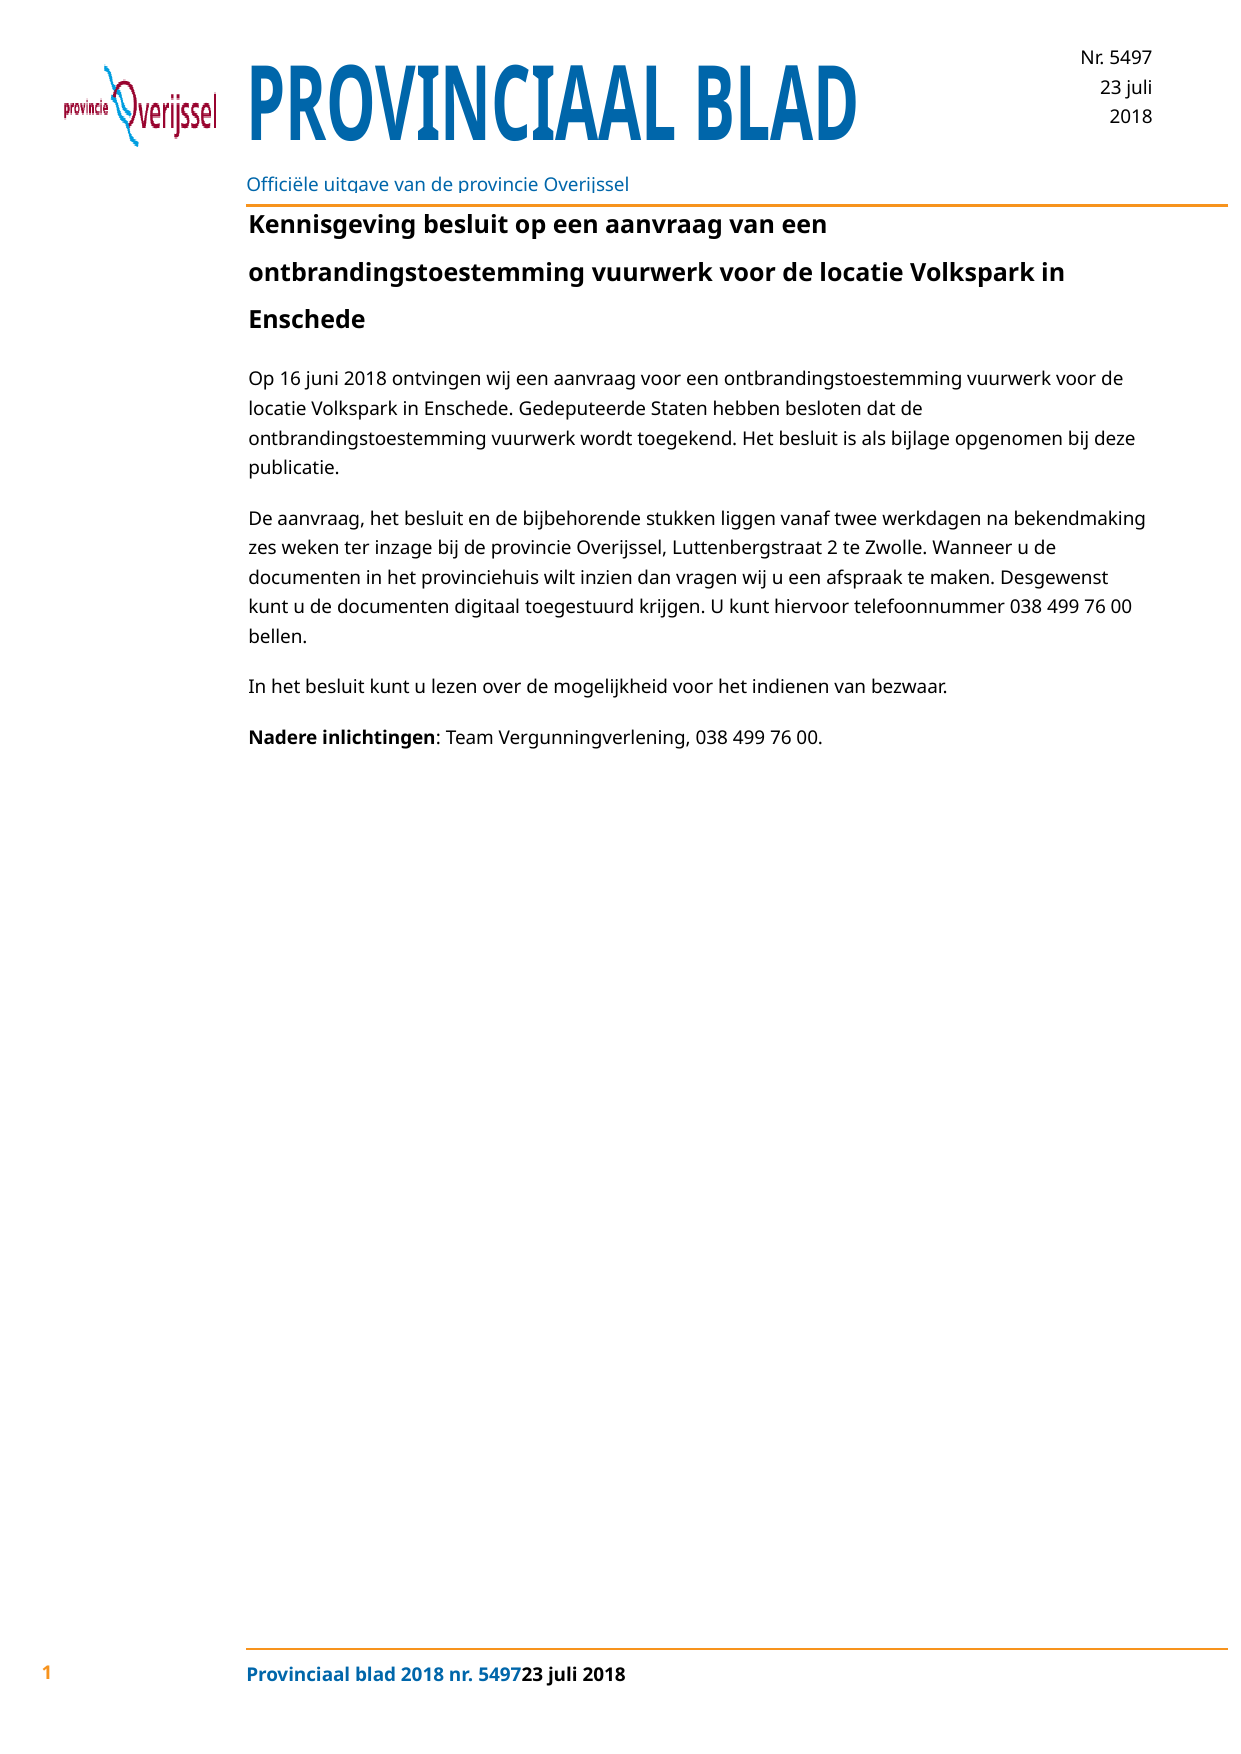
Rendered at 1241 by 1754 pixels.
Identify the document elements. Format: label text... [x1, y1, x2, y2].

text In het besluit kunt u lezen over de mogelijkheid voor het indienen van bezwaar. [248, 673, 1152, 699]
text Kennisgeving besluit op een aanvraag van een ontbrandingstoestemming vuurwerk voor de locatie Volkspark in Enschede [248, 207, 1152, 336]
picture [41, 47, 231, 172]
text Nadere inlichtingen: Team Vergunningverlening, 038 499 76 00. [248, 724, 1152, 749]
text Op 16 juni 2018 ontvingen wij een aanvraag voor een ontbrandingstoestemming vuurwerk voor de locatie Volkspark in Enschede. Gedeputeerde Staten hebben besloten dat de ontbrandingstoestemming vuurwerk wordt toegekend. Het besluit is als bijlage opgenomen bij deze publicatie. [248, 366, 1152, 480]
text De aanvraag, het besluit en de bijbehorende stukken liggen vanaf twee werkdagen na bekendmaking zes weken ter inzage bij de provincie Overijssel, Luttenbergstraat 2 te Zwolle. Wanneer u de documenten in het provinciehuis wilt inzien dan vragen wij u een afspraak te maken. Desgewenst kunt u de documenten digitaal toegestuurd krijgen. U kunt hiervoor telefoonnummer 038 499 76 00 bellen. [248, 505, 1152, 649]
